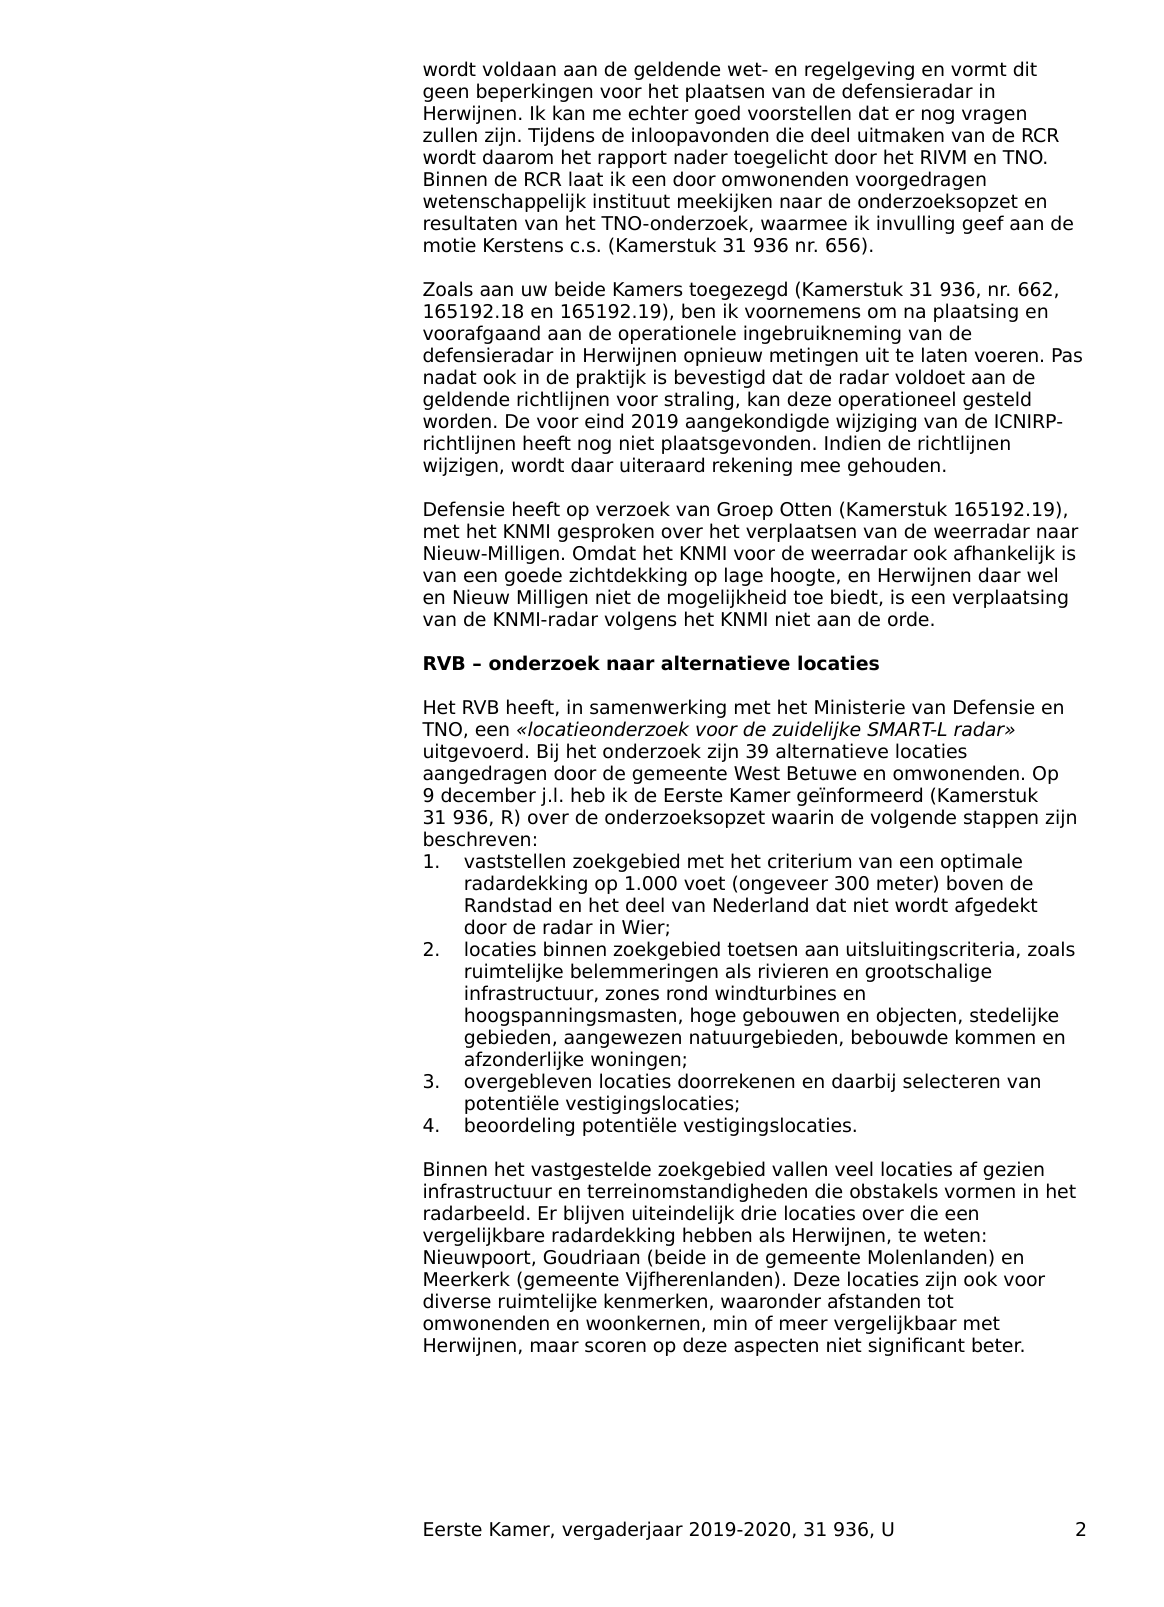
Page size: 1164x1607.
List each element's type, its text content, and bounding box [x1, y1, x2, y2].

text 3. overgebleven locaties doorrekenen en daarbij selecteren van potentiële vestigingslocaties; [422, 1071, 1087, 1115]
subtitle RVB – onderzoek naar alternatieve locaties [422, 653, 1087, 675]
text 4. beoordeling potentiële vestigingslocaties. [422, 1115, 1087, 1137]
text Zoals aan uw beide Kamers toegezegd (Kamerstuk 31 936, nr. 662, 165192.18 en 165192.19), ben ik voornemens om na plaatsing en voorafgaand aan de operationele ingebruikneming van de defensieradar in Herwijnen opnieuw metingen uit te laten voeren. Pas nadat ook in de praktijk is bevestigd dat de radar voldoet aan de geldende richtlijnen voor straling, kan deze operationeel gesteld worden. De voor eind 2019 aangekondigde wijziging van de ICNIRP-richtlijnen heeft nog niet plaatsgevonden. Indien de richtlijnen wijzigen, wordt daar uiteraard rekening mee gehouden. [422, 279, 1087, 477]
text 1. vaststellen zoekgebied met het criterium van een optimale radardekking op 1.000 voet (ongeveer 300 meter) boven de Randstad en het deel van Nederland dat niet wordt afgedekt door de radar in Wier; [422, 851, 1087, 939]
text Het RVB heeft, in samenwerking met het Ministerie van Defensie en TNO, een «locatieonderzoek voor de zuidelijke SMART-L radar» uitgevoerd. Bij het onderzoek zijn 39 alternatieve locaties aangedragen door de gemeente West Betuwe en omwonenden. Op 9 december j.l. heb ik de Eerste Kamer geïnformeerd (Kamerstuk 31 936, R) over de onderzoeksopzet waarin de volgende stappen zijn beschreven: [422, 697, 1087, 851]
text Binnen het vastgestelde zoekgebied vallen veel locaties af gezien infrastructuur en terreinomstandigheden die obstakels vormen in het radarbeeld. Er blijven uiteindelijk drie locaties over die een vergelijkbare radardekking hebben als Herwijnen, te weten: Nieuwpoort, Goudriaan (beide in de gemeente Molenlanden) en Meerkerk (gemeente Vijfherenlanden). Deze locaties zijn ook voor diverse ruimtelijke kenmerken, waaronder afstanden tot omwonenden en woonkernen, min of meer vergelijkbaar met Herwijnen, maar scoren op deze aspecten niet significant beter. [422, 1159, 1087, 1357]
text 2. locaties binnen zoekgebied toetsen aan uitsluitingscriteria, zoals ruimtelijke belemmeringen als rivieren en grootschalige infrastructuur, zones rond windturbines en hoogspanningsmasten, hoge gebouwen en objecten, stedelijke gebieden, aangewezen natuurgebieden, bebouwde kommen en afzonderlijke woningen; [422, 939, 1087, 1071]
text wordt voldaan aan de geldende wet- en regelgeving en vormt dit geen beperkingen voor het plaatsen van de defensieradar in Herwijnen. Ik kan me echter goed voorstellen dat er nog vragen zullen zijn. Tijdens de inloopavonden die deel uitmaken van de RCR wordt daarom het rapport nader toegelicht door het RIVM en TNO. Binnen de RCR laat ik een door omwonenden voorgedragen wetenschappelijk instituut meekijken naar de onderzoeksopzet en resultaten van het TNO-onderzoek, waarmee ik invulling geef aan de motie Kerstens c.s. (Kamerstuk 31 936 nr. 656). [422, 59, 1087, 257]
text Defensie heeft op verzoek van Groep Otten (Kamerstuk 165192.19), met het KNMI gesproken over het verplaatsen van de weerradar naar Nieuw-Milligen. Omdat het KNMI voor de weerradar ook afhankelijk is van een goede zichtdekking op lage hoogte, en Herwijnen daar wel en Nieuw Milligen niet de mogelijkheid toe biedt, is een verplaatsing van de KNMI-radar volgens het KNMI niet aan de orde. [422, 499, 1087, 631]
